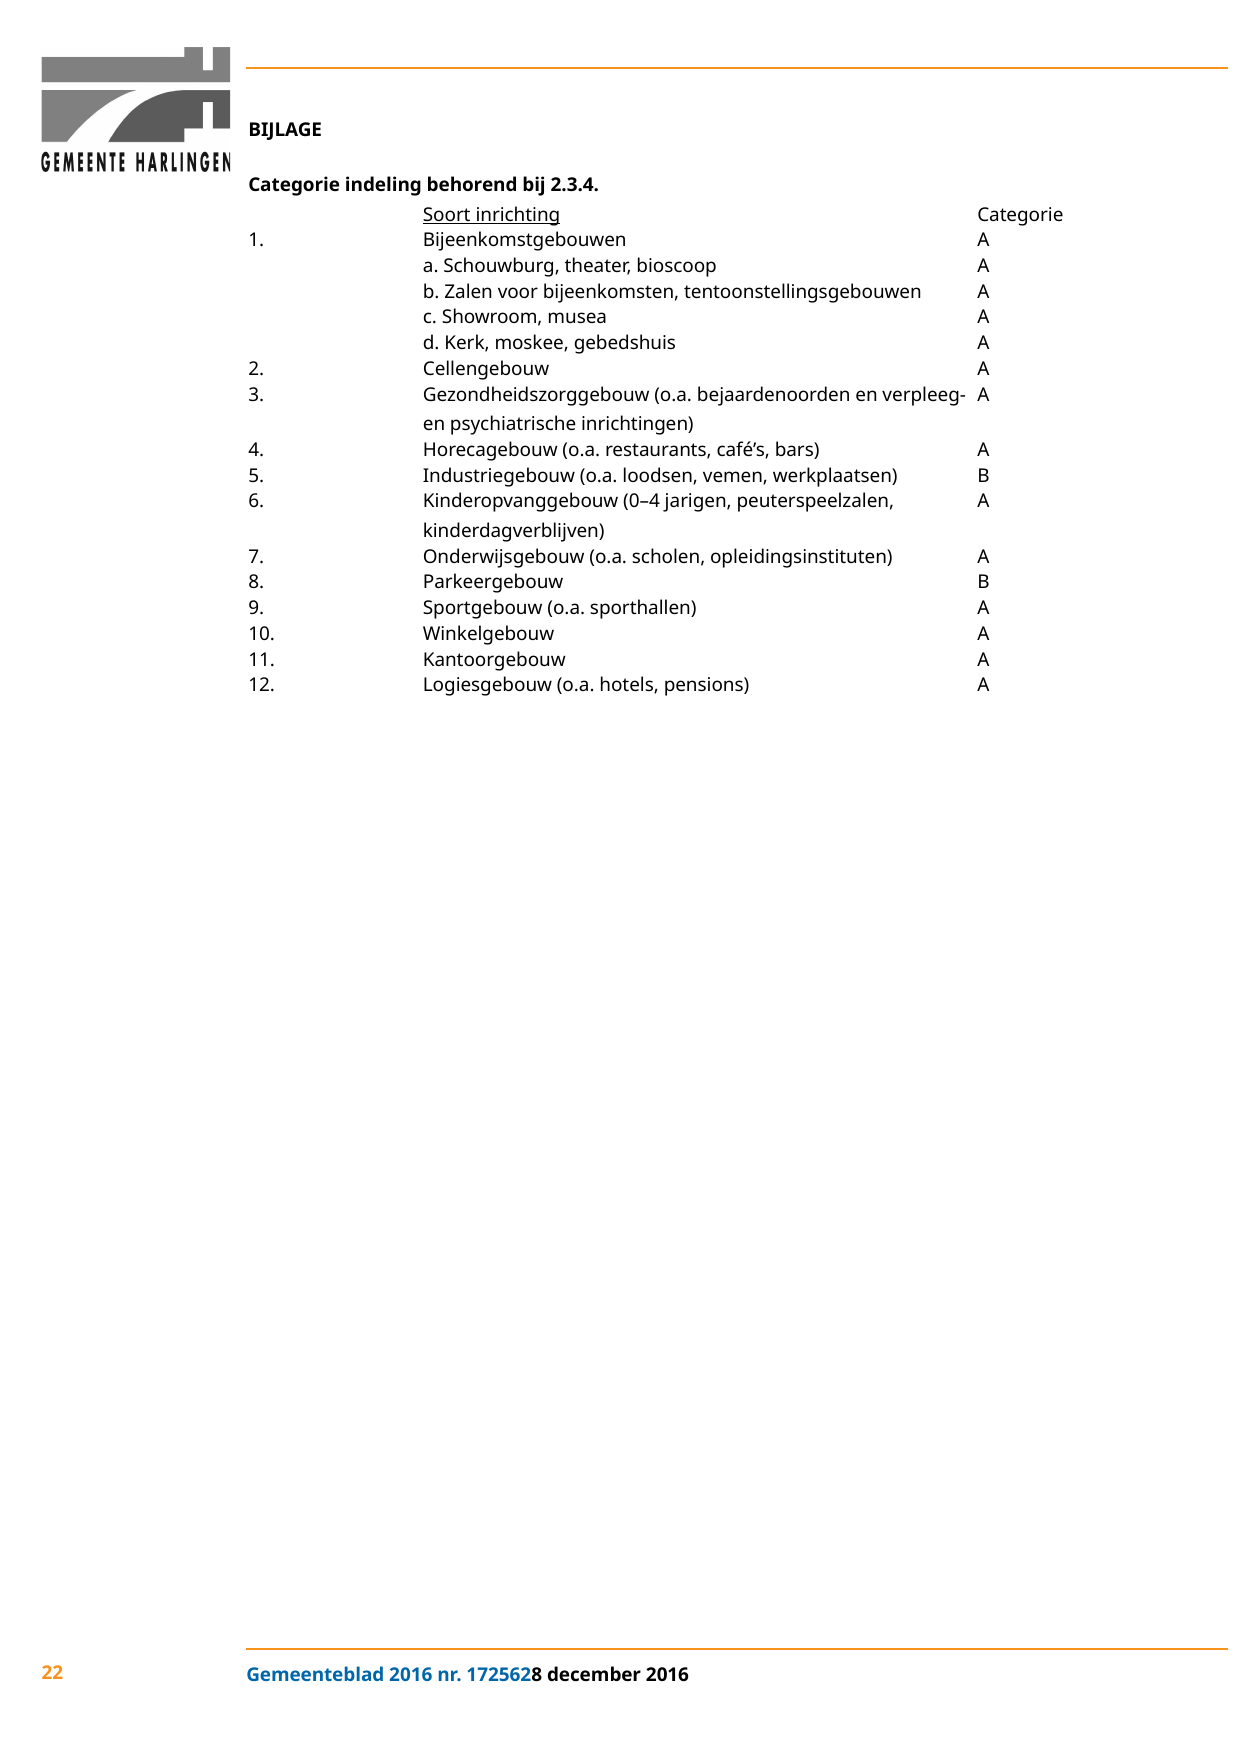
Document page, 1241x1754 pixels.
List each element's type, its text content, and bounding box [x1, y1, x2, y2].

table_cell Cellengebouw [423, 355, 977, 381]
table_cell Sportgebouw (o.a. sporthallen) [423, 594, 977, 620]
table_cell A [977, 381, 1152, 436]
table_cell A [977, 543, 1152, 569]
table_cell Industriegebouw (o.a. loodsen, vemen, werkplaatsen) [423, 462, 977, 488]
table_cell [248, 304, 423, 329]
table_cell Bijeenkomstgebouwen [423, 226, 977, 252]
table_cell A [977, 620, 1152, 646]
table_cell B [977, 462, 1152, 488]
table_cell Parkeergebouw [423, 569, 977, 594]
table_cell A [977, 646, 1152, 672]
table_cell 5. [248, 462, 423, 488]
table_cell [248, 252, 423, 278]
table_cell A [977, 488, 1152, 543]
table_cell d. Kerk, moskee, gebedshuis [423, 329, 977, 355]
table_cell 12. [248, 672, 423, 697]
table_header Categorie [977, 201, 1152, 226]
table_header Soort inrichting [423, 201, 977, 226]
table_cell Horecagebouw (o.a. restaurants, café’s, bars) [423, 436, 977, 462]
table_cell [248, 329, 423, 355]
table_cell a. Schouwburg, theater, bioscoop [423, 252, 977, 278]
table_cell Kantoorgebouw [423, 646, 977, 672]
table_cell 9. [248, 594, 423, 620]
picture [41, 47, 231, 172]
table_cell A [977, 278, 1152, 304]
text BIJLAGE [248, 116, 1152, 141]
table_cell 7. [248, 543, 423, 569]
table_cell A [977, 252, 1152, 278]
table_cell 3. [248, 381, 423, 436]
table_cell 2. [248, 355, 423, 381]
table_cell Winkelgebouw [423, 620, 977, 646]
table_cell 11. [248, 646, 423, 672]
table_cell A [977, 329, 1152, 355]
table_cell [248, 278, 423, 304]
table_cell A [977, 594, 1152, 620]
table_cell 6. [248, 488, 423, 543]
table_cell 10. [248, 620, 423, 646]
table_cell A [977, 304, 1152, 329]
text Categorie indeling behorend bij 2.3.4. [248, 171, 1152, 197]
table_cell B [977, 569, 1152, 594]
table_cell A [977, 436, 1152, 462]
table_cell c. Showroom, musea [423, 304, 977, 329]
table_cell Onderwijsgebouw (o.a. scholen, opleidingsinstituten) [423, 543, 977, 569]
table_cell Kinderopvanggebouw (0–4 jarigen, peuterspeelzalen, kinderdagverblijven) [423, 488, 977, 543]
table_cell A [977, 226, 1152, 252]
table_cell 4. [248, 436, 423, 462]
table_cell A [977, 672, 1152, 697]
table_cell A [977, 355, 1152, 381]
table_cell b. Zalen voor bijeenkomsten, tentoonstellingsgebouwen [423, 278, 977, 304]
table_cell Gezondheidszorggebouw (o.a. bejaardenoorden en verpleeg- en psychiatrische inrichtingen) [423, 381, 977, 436]
table_cell 1. [248, 226, 423, 252]
table_header [248, 201, 423, 226]
table_cell Logiesgebouw (o.a. hotels, pensions) [423, 672, 977, 697]
table_cell 8. [248, 569, 423, 594]
